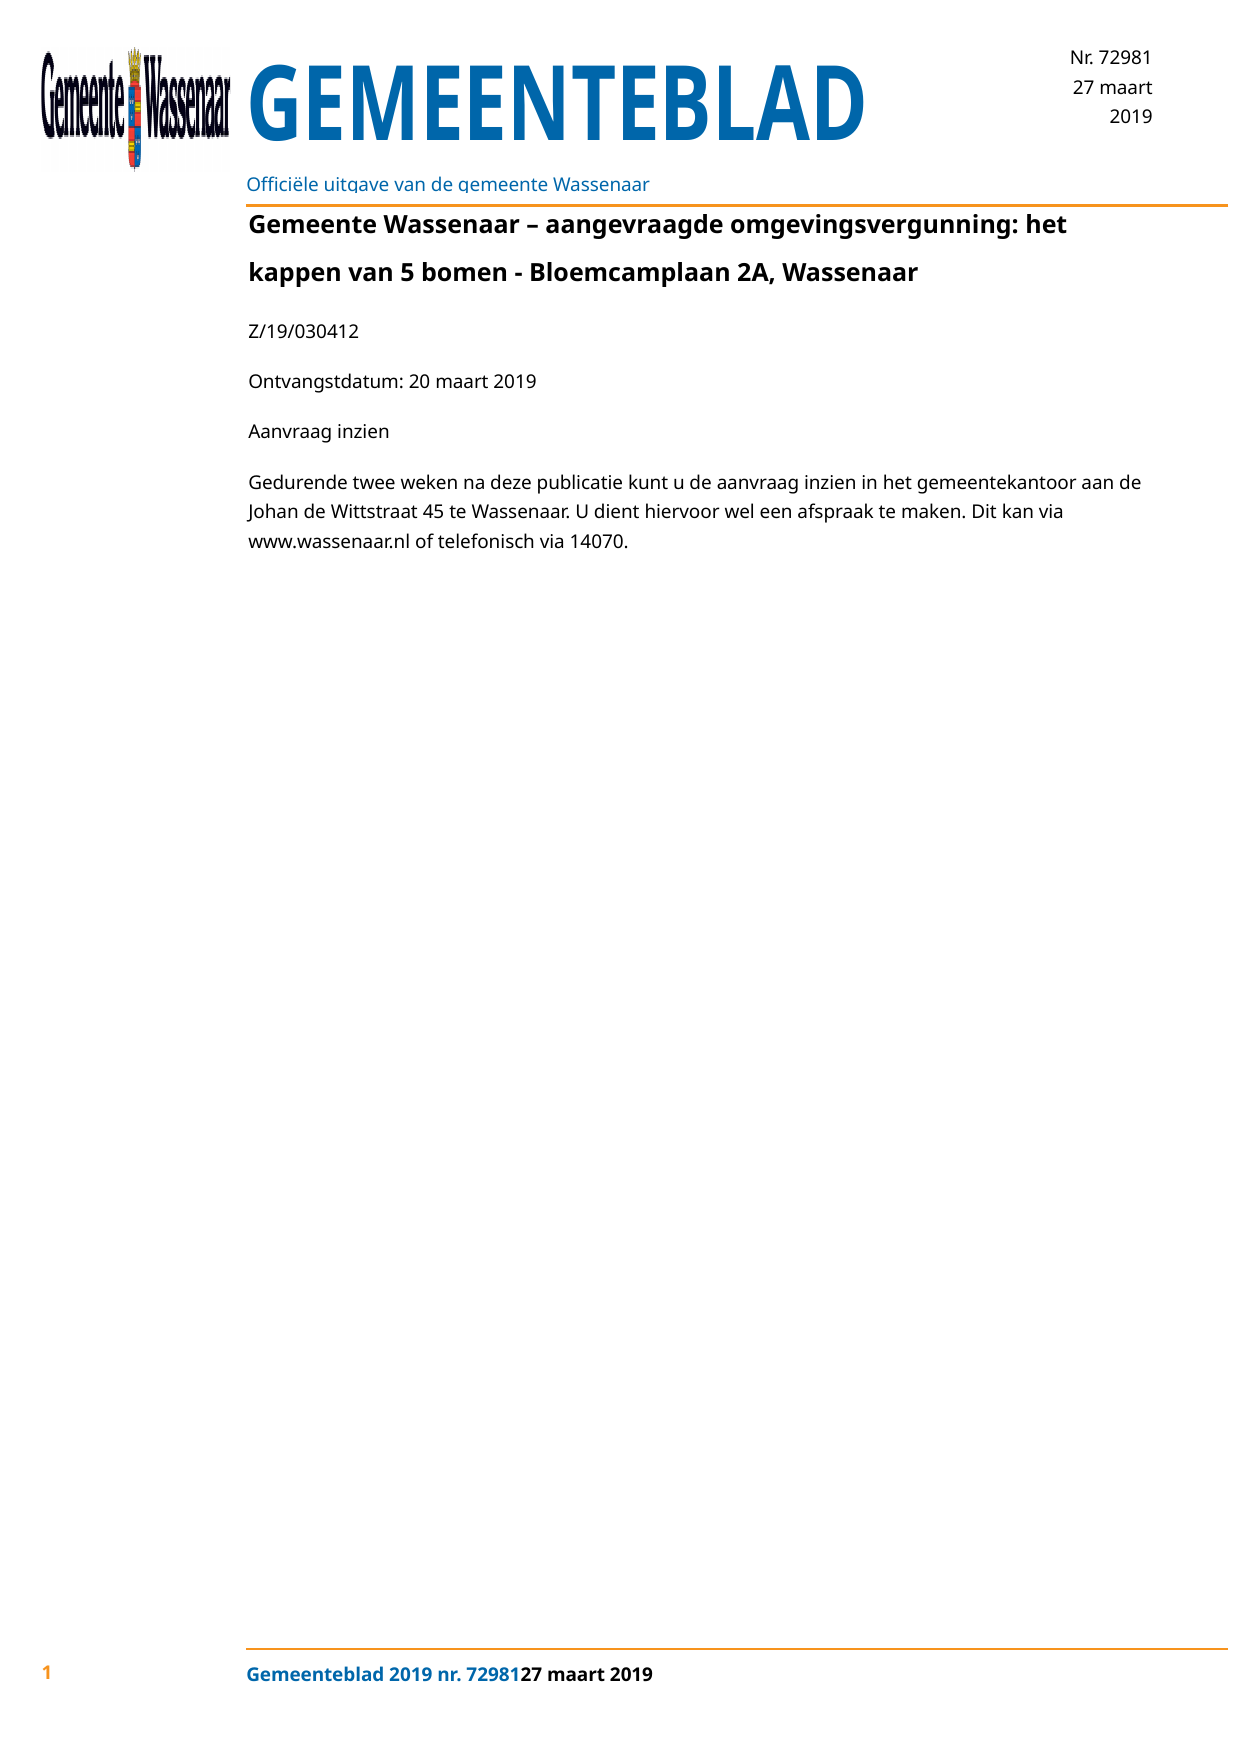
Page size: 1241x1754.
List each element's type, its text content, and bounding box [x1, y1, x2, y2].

text Aanvraag inzien [248, 419, 1152, 444]
text Gemeente Wassenaar – aangevraagde omgevingsvergunning: het kappen van 5 bomen - Bloemcamplaan 2A, Wassenaar [248, 207, 1152, 288]
text Z/19/030412 [248, 318, 1152, 344]
picture [41, 47, 231, 172]
text Ontvangstdatum: 20 maart 2019 [248, 368, 1152, 394]
text Gedurende twee weken na deze publicatie kunt u de aanvraag inzien in het gemeentekantoor aan de Johan de Wittstraat 45 te Wassenaar. U dient hiervoor wel een afspraak te maken. Dit kan via www.wassenaar.nl of telefonisch via 14070. [248, 469, 1152, 554]
